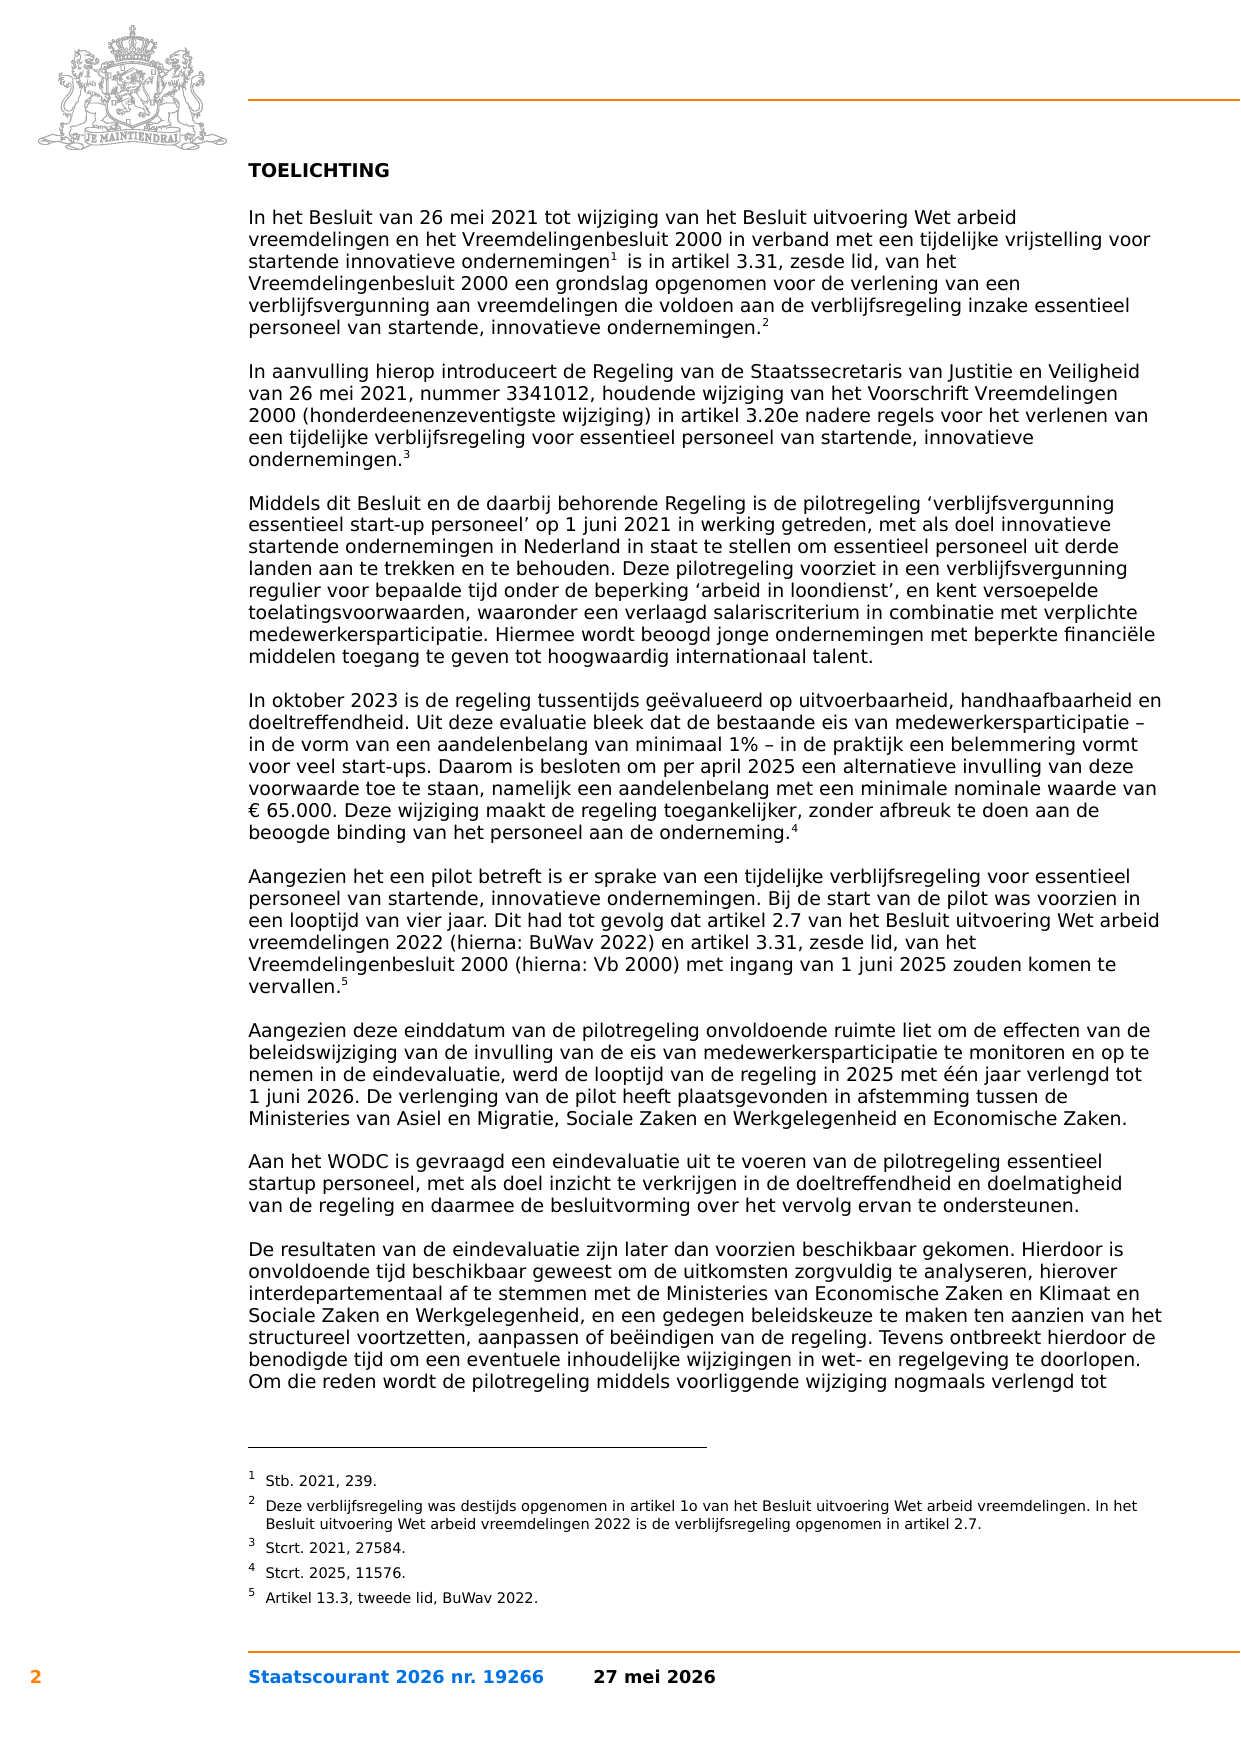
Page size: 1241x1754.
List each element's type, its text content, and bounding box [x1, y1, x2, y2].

text Stb. 2021, 239. [248, 1469, 1163, 1491]
text Artikel 13.3, tweede lid, BuWav 2022. [248, 1586, 1163, 1608]
text De resultaten van de eindevaluatie zijn later dan voorzien beschikbaar gekomen. Hierdoor is onvoldoende tijd beschikbaar geweest om de uitkomsten zorgvuldig te analyseren, hierover interdepartementaal af te stemmen met de Ministeries van Economische Zaken en Klimaat en Sociale Zaken en Werkgelegenheid, en een gedegen beleidskeuze te maken ten aanzien van het structureel voortzetten, aanpassen of beëindigen van de regeling. Tevens ontbreekt hierdoor de benodigde tijd om een eventuele inhoudelijke wijzigingen in wet- en regelgeving te doorlopen. Om die reden wordt de pilotregeling middels voorliggende wijziging nogmaals verlengd tot [248, 1239, 1163, 1393]
text In oktober 2023 is de regeling tussentijds geëvalueerd op uitvoerbaarheid, handhaafbaarheid en doeltreffendheid. Uit deze evaluatie bleek dat de bestaande eis van medewerkersparticipatie – in de vorm van een aandelenbelang van minimaal 1% – in de praktijk een belemmering vormt voor veel start-ups. Daarom is besloten om per april 2025 een alternatieve invulling van deze voorwaarde toe te staan, namelijk een aandelenbelang met een minimale nominale waarde van € 65.000. Deze wijziging maakt de regeling toegankelijker, zonder afbreuk te doen aan de beoogde binding van het personeel aan de onderneming. [248, 690, 1163, 844]
text Deze verblijfsregeling was destijds opgenomen in artikel 1o van het Besluit uitvoering Wet arbeid vreemdelingen. In het Besluit uitvoering Wet arbeid vreemdelingen 2022 is de verblijfsregeling opgenomen in artikel 2.7. [248, 1494, 1163, 1533]
subtitle TOELICHTING [248, 160, 1163, 182]
text In aanvulling hierop introduceert de Regeling van de Staatssecretaris van Justitie en Veiligheid van 26 mei 2021, nummer 3341012, houdende wijziging van het Voorschrift Vreemdelingen 2000 (honderdeenenzeventigste wijziging) in artikel 3.20e nadere regels voor het verlenen van een tijdelijke verblijfsregeling voor essentieel personeel van startende, innovatieve ondernemingen. [248, 361, 1163, 471]
text Middels dit Besluit en de daarbij behorende Regeling is de pilotregeling ‘verblijfsvergunning essentieel start-up personeel’ op 1 juni 2021 in werking getreden, met als doel innovatieve startende ondernemingen in Nederland in staat te stellen om essentieel personeel uit derde landen aan te trekken en te behouden. Deze pilotregeling voorziet in een verblijfsvergunning regulier voor bepaalde tijd onder de beperking ‘arbeid in loondienst’, en kent versoepelde toelatingsvoorwaarden, waaronder een verlaagd salariscriterium in combinatie met verplichte medewerkersparticipatie. Hiermee wordt beoogd jonge ondernemingen met beperkte financiële middelen toegang te geven tot hoogwaardig internationaal talent. [248, 492, 1163, 668]
text Aan het WODC is gevraagd een eindevaluatie uit te voeren van de pilotregeling essentieel startup personeel, met als doel inzicht te verkrijgen in de doeltreffendheid en doelmatigheid van de regeling en daarmee de besluitvorming over het vervolg ervan te ondersteunen. [248, 1151, 1163, 1217]
picture [38, 25, 227, 150]
text Stcrt. 2021, 27584. [248, 1536, 1163, 1558]
text Aangezien het een pilot betreft is er sprake van een tijdelijke verblijfsregeling voor essentieel personeel van startende, innovatieve ondernemingen. Bij de start van de pilot was voorzien in een looptijd van vier jaar. Dit had tot gevolg dat artikel 2.7 van het Besluit uitvoering Wet arbeid vreemdelingen 2022 (hierna: BuWav 2022) en artikel 3.31, zesde lid, van het Vreemdelingenbesluit 2000 (hierna: Vb 2000) met ingang van 1 juni 2025 zouden komen te vervallen. [248, 866, 1163, 998]
text Aangezien deze einddatum van de pilotregeling onvoldoende ruimte liet om de effecten van de beleidswijziging van de invulling van de eis van medewerkersparticipatie te monitoren en op te nemen in de eindevaluatie, werd de looptijd van de regeling in 2025 met één jaar verlengd tot 1 juni 2026. De verlenging van de pilot heeft plaatsgevonden in afstemming tussen de Ministeries van Asiel en Migratie, Sociale Zaken en Werkgelegenheid en Economische Zaken. [248, 1019, 1163, 1129]
text In het Besluit van 26 mei 2021 tot wijziging van het Besluit uitvoering Wet arbeid vreemdelingen en het Vreemdelingenbesluit 2000 in verband met een tijdelijke vrijstelling voor startende innovatieve ondernemingen is in artikel 3.31, zesde lid, van het Vreemdelingenbesluit 2000 een grondslag opgenomen voor de verlening van een verblijfsvergunning aan vreemdelingen die voldoen aan de verblijfsregeling inzake essentieel personeel van startende, innovatieve ondernemingen. [248, 207, 1163, 339]
text Stcrt. 2025, 11576. [248, 1561, 1163, 1583]
